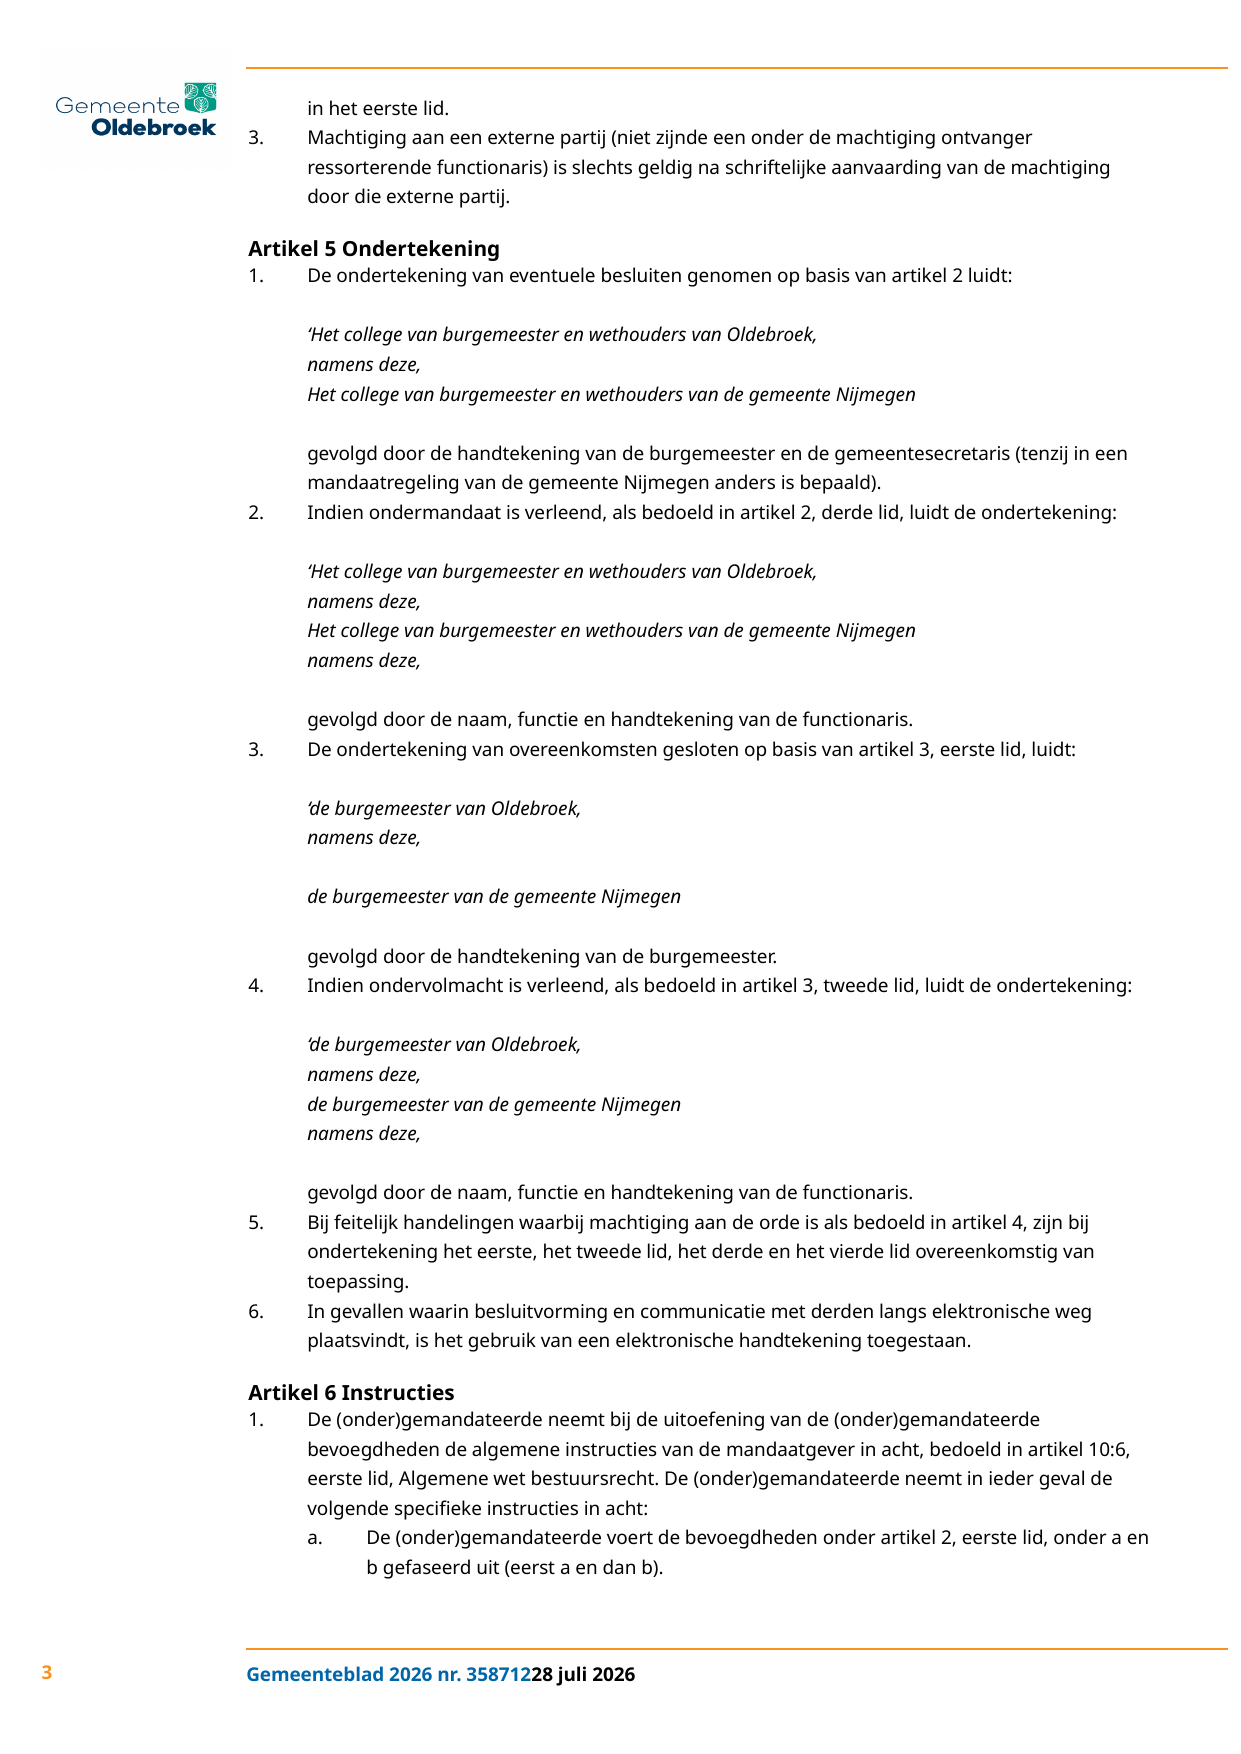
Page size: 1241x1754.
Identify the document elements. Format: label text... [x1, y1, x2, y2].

picture [41, 47, 231, 172]
text Artikel 5 Ondertekening [248, 234, 1152, 262]
list namens deze, [248, 824, 1152, 850]
list ‘Het college van burgemeester en wethouders van Oldebroek, [248, 322, 1152, 347]
list Het college van burgemeester en wethouders van de gemeente Nijmegen [248, 617, 1152, 643]
list ‘de burgemeester van Oldebroek, [248, 795, 1152, 821]
list De (onder)gemandateerde voert de bevoegdheden onder artikel 2, eerste lid, onder a en b gefaseerd uit (eerst a en dan b). [307, 1524, 1152, 1580]
list gevolgd door de naam, functie en handtekening van de functionaris. [248, 706, 1152, 732]
list ‘Het college van burgemeester en wethouders van Oldebroek, [248, 558, 1152, 584]
list De ondertekening van overeenkomsten gesloten op basis van artikel 3, eerste lid, luidt: [248, 736, 1152, 761]
list In gevallen waarin besluitvorming en communicatie met derden langs elektronische weg plaatsvindt, is het gebruik van een elektronische handtekening toegestaan. [248, 1298, 1152, 1353]
list namens deze, [248, 588, 1152, 613]
list gevolgd door de handtekening van de burgemeester. [248, 943, 1152, 968]
list Indien ondermandaat is verleend, als bedoeld in artikel 2, derde lid, luidt de ondertekening: [248, 499, 1152, 525]
list De (onder)gemandateerde neemt bij de uitoefening van de (onder)gemandateerde bevoegdheden de algemene instructies van de mandaatgever in acht, bedoeld in artikel 10:6, eerste lid, Algemene wet bestuursrecht. De (onder)gemandateerde neemt in ieder geval de volgende specifieke instructies in acht: [248, 1406, 1152, 1521]
list namens deze, [248, 1120, 1152, 1146]
list in het eerste lid. [248, 95, 1152, 121]
list gevolgd door de handtekening van de burgemeester en de gemeentesecretaris (tenzij in een mandaatregeling van de gemeente Nijmegen anders is bepaald). [248, 440, 1152, 495]
list de burgemeester van de gemeente Nijmegen [248, 1091, 1152, 1116]
list Het college van burgemeester en wethouders van de gemeente Nijmegen [248, 381, 1152, 406]
list namens deze, [248, 351, 1152, 377]
list gevolgd door de naam, functie en handtekening van de functionaris. [248, 1179, 1152, 1205]
list De ondertekening van eventuele besluiten genomen op basis van artikel 2 luidt: [248, 262, 1152, 288]
list Indien ondervolmacht is verleend, als bedoeld in artikel 3, tweede lid, luidt de ondertekening: [248, 972, 1152, 998]
text Artikel 6 Instructies [248, 1378, 1152, 1406]
list namens deze, [248, 647, 1152, 673]
list Bij feitelijk handelingen waarbij machtiging aan de orde is als bedoeld in artikel 4, zijn bij ondertekening het eerste, het tweede lid, het derde en het vierde lid overeenkomstig van toepassing. [248, 1209, 1152, 1294]
list Machtiging aan een externe partij (niet zijnde een onder de machtiging ontvanger ressorterende functionaris) is slechts geldig na schriftelijke aanvaarding van de machtiging door die externe partij. [248, 124, 1152, 209]
list namens deze, [248, 1061, 1152, 1087]
list ‘de burgemeester van Oldebroek, [248, 1032, 1152, 1057]
list de burgemeester van de gemeente Nijmegen [248, 884, 1152, 909]
